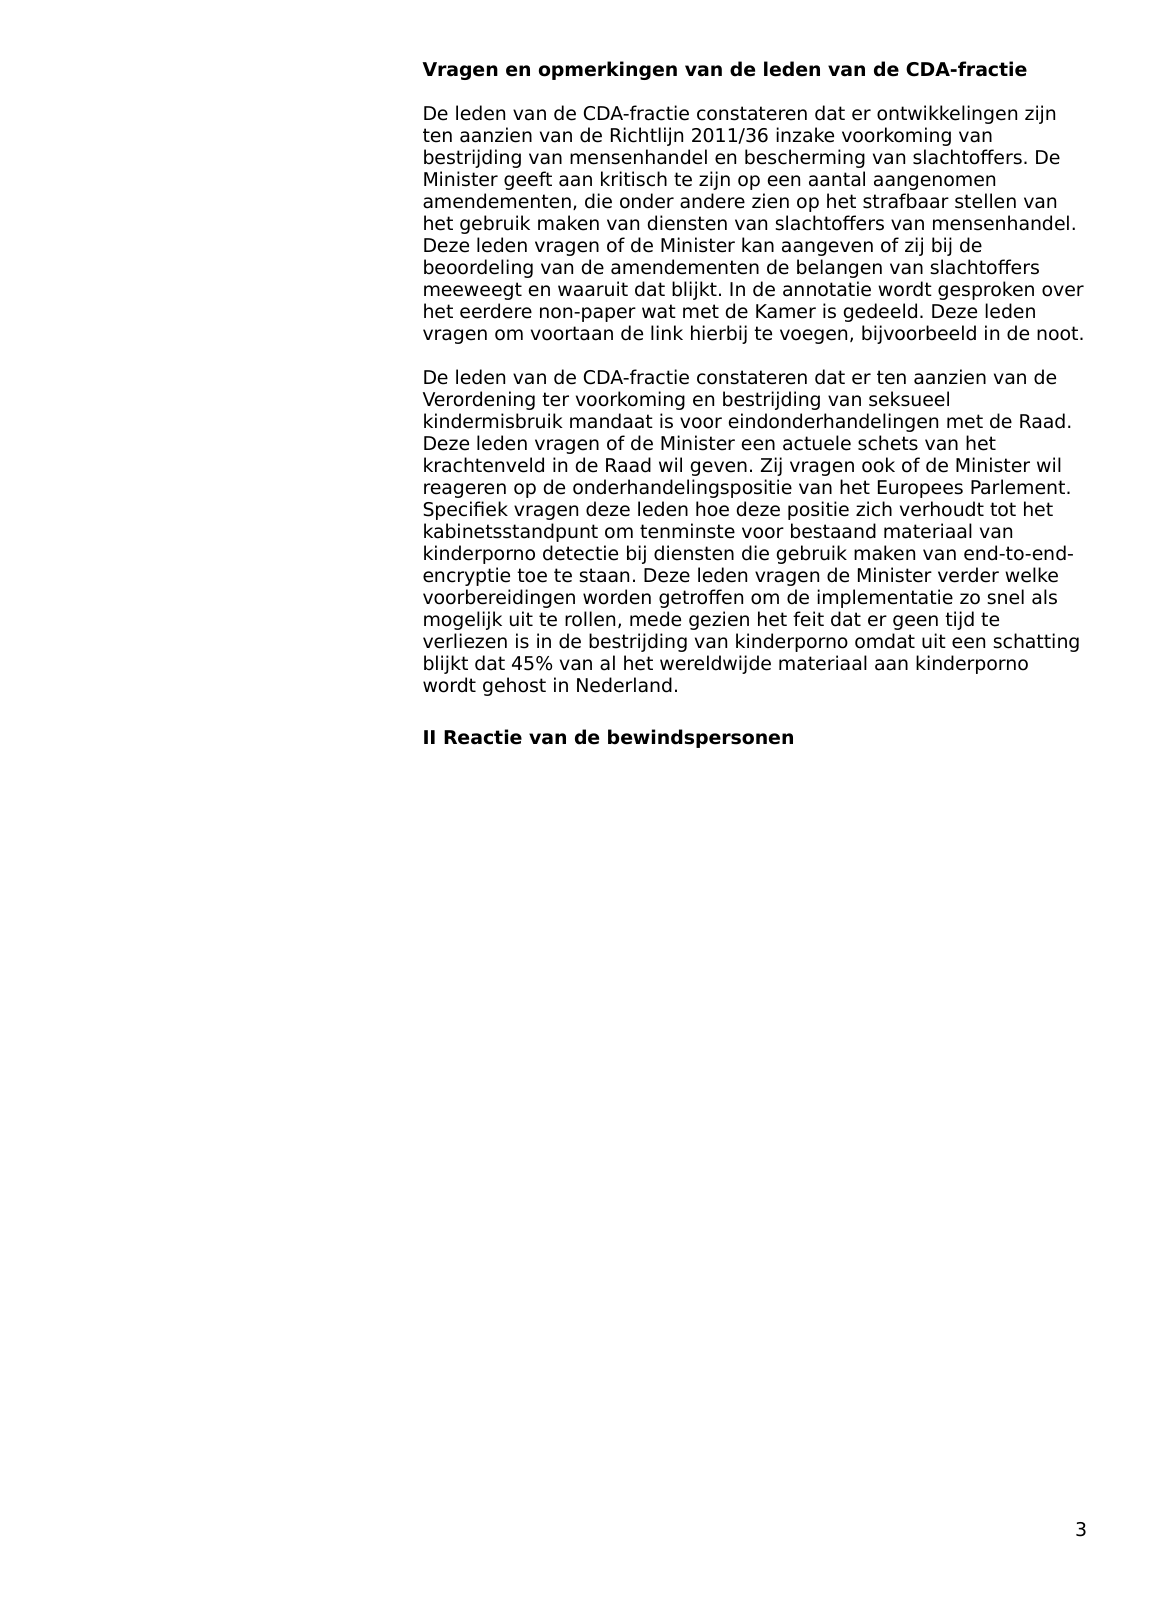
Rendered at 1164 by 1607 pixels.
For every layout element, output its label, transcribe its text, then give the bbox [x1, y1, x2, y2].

subtitle II Reactie van de bewindspersonen [422, 727, 1087, 749]
text De leden van de CDA-fractie constateren dat er ten aanzien van de Verordening ter voorkoming en bestrijding van seksueel kindermisbruik mandaat is voor eindonderhandelingen met de Raad. Deze leden vragen of de Minister een actuele schets van het krachtenveld in de Raad wil geven. Zij vragen ook of de Minister wil reageren op de onderhandelingspositie van het Europees Parlement. Specifiek vragen deze leden hoe deze positie zich verhoudt tot het kabinetsstandpunt om tenminste voor bestaand materiaal van kinderporno detectie bij diensten die gebruik maken van end-to-end-encryptie toe te staan. Deze leden vragen de Minister verder welke voorbereidingen worden getroffen om de implementatie zo snel als mogelijk uit te rollen, mede gezien het feit dat er geen tijd te verliezen is in de bestrijding van kinderporno omdat uit een schatting blijkt dat 45% van al het wereldwijde materiaal aan kinderporno wordt gehost in Nederland. [422, 367, 1087, 697]
subtitle Vragen en opmerkingen van de leden van de CDA-fractie [422, 59, 1087, 81]
text De leden van de CDA-fractie constateren dat er ontwikkelingen zijn ten aanzien van de Richtlijn 2011/36 inzake voorkoming van bestrijding van mensenhandel en bescherming van slachtoffers. De Minister geeft aan kritisch te zijn op een aantal aangenomen amendementen, die onder andere zien op het strafbaar stellen van het gebruik maken van diensten van slachtoffers van mensenhandel. Deze leden vragen of de Minister kan aangeven of zij bij de beoordeling van de amendementen de belangen van slachtoffers meeweegt en waaruit dat blijkt. In de annotatie wordt gesproken over het eerdere non-paper wat met de Kamer is gedeeld. Deze leden vragen om voortaan de link hierbij te voegen, bijvoorbeeld in de noot. [422, 103, 1087, 345]
